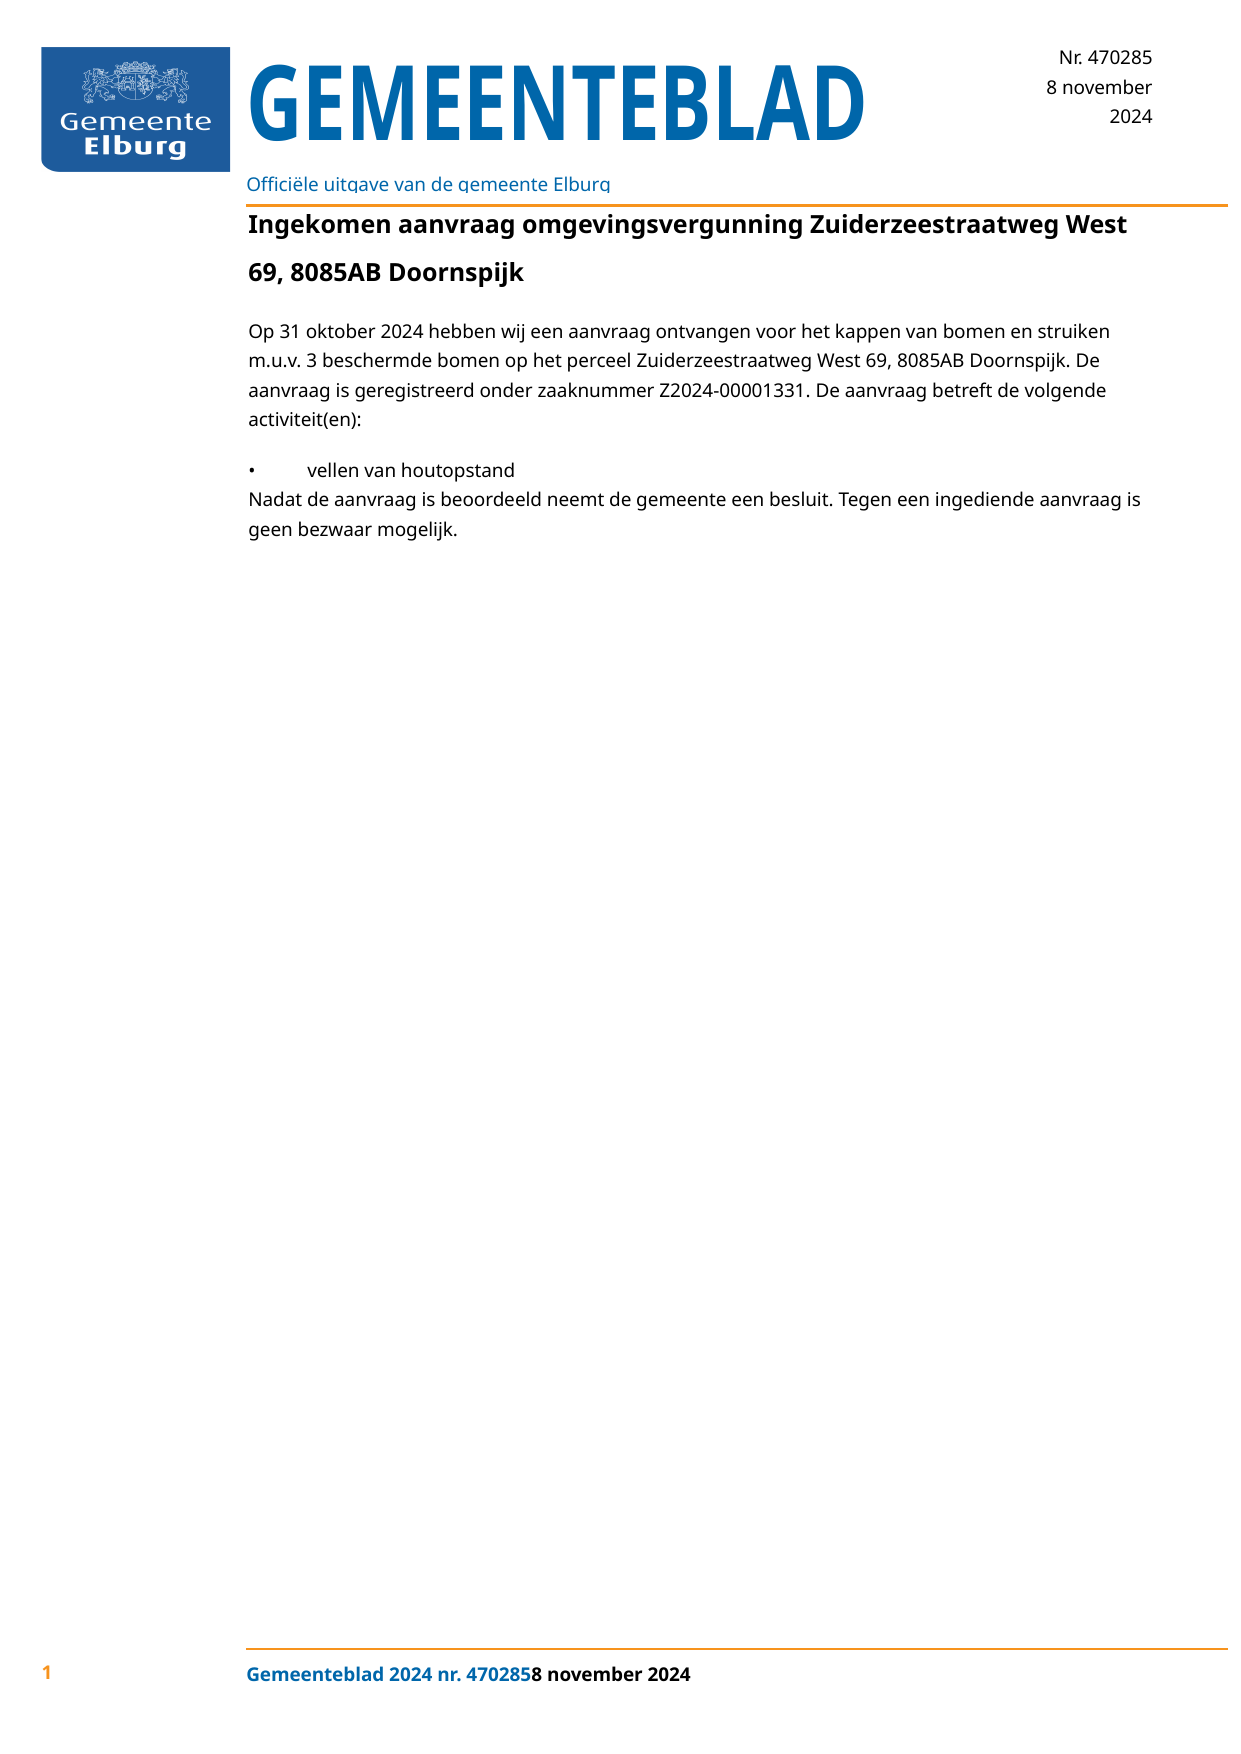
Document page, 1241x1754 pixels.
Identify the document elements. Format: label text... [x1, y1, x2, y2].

picture [41, 47, 231, 172]
text Op 31 oktober 2024 hebben wij een aanvraag ontvangen voor het kappen van bomen en struiken m.u.v. 3 beschermde bomen op het perceel Zuiderzeestraatweg West 69, 8085AB Doornspijk. De aanvraag is geregistreerd onder zaaknummer Z2024-00001331. De aanvraag betreft de volgende activiteit(en): [248, 318, 1152, 432]
list vellen van houtopstand [248, 457, 1152, 483]
text Ingekomen aanvraag omgevingsvergunning Zuiderzeestraatweg West 69, 8085AB Doornspijk [248, 207, 1152, 288]
text Nadat de aanvraag is beoordeeld neemt de gemeente een besluit. Tegen een ingediende aanvraag is geen bezwaar mogelijk. [248, 487, 1152, 542]
